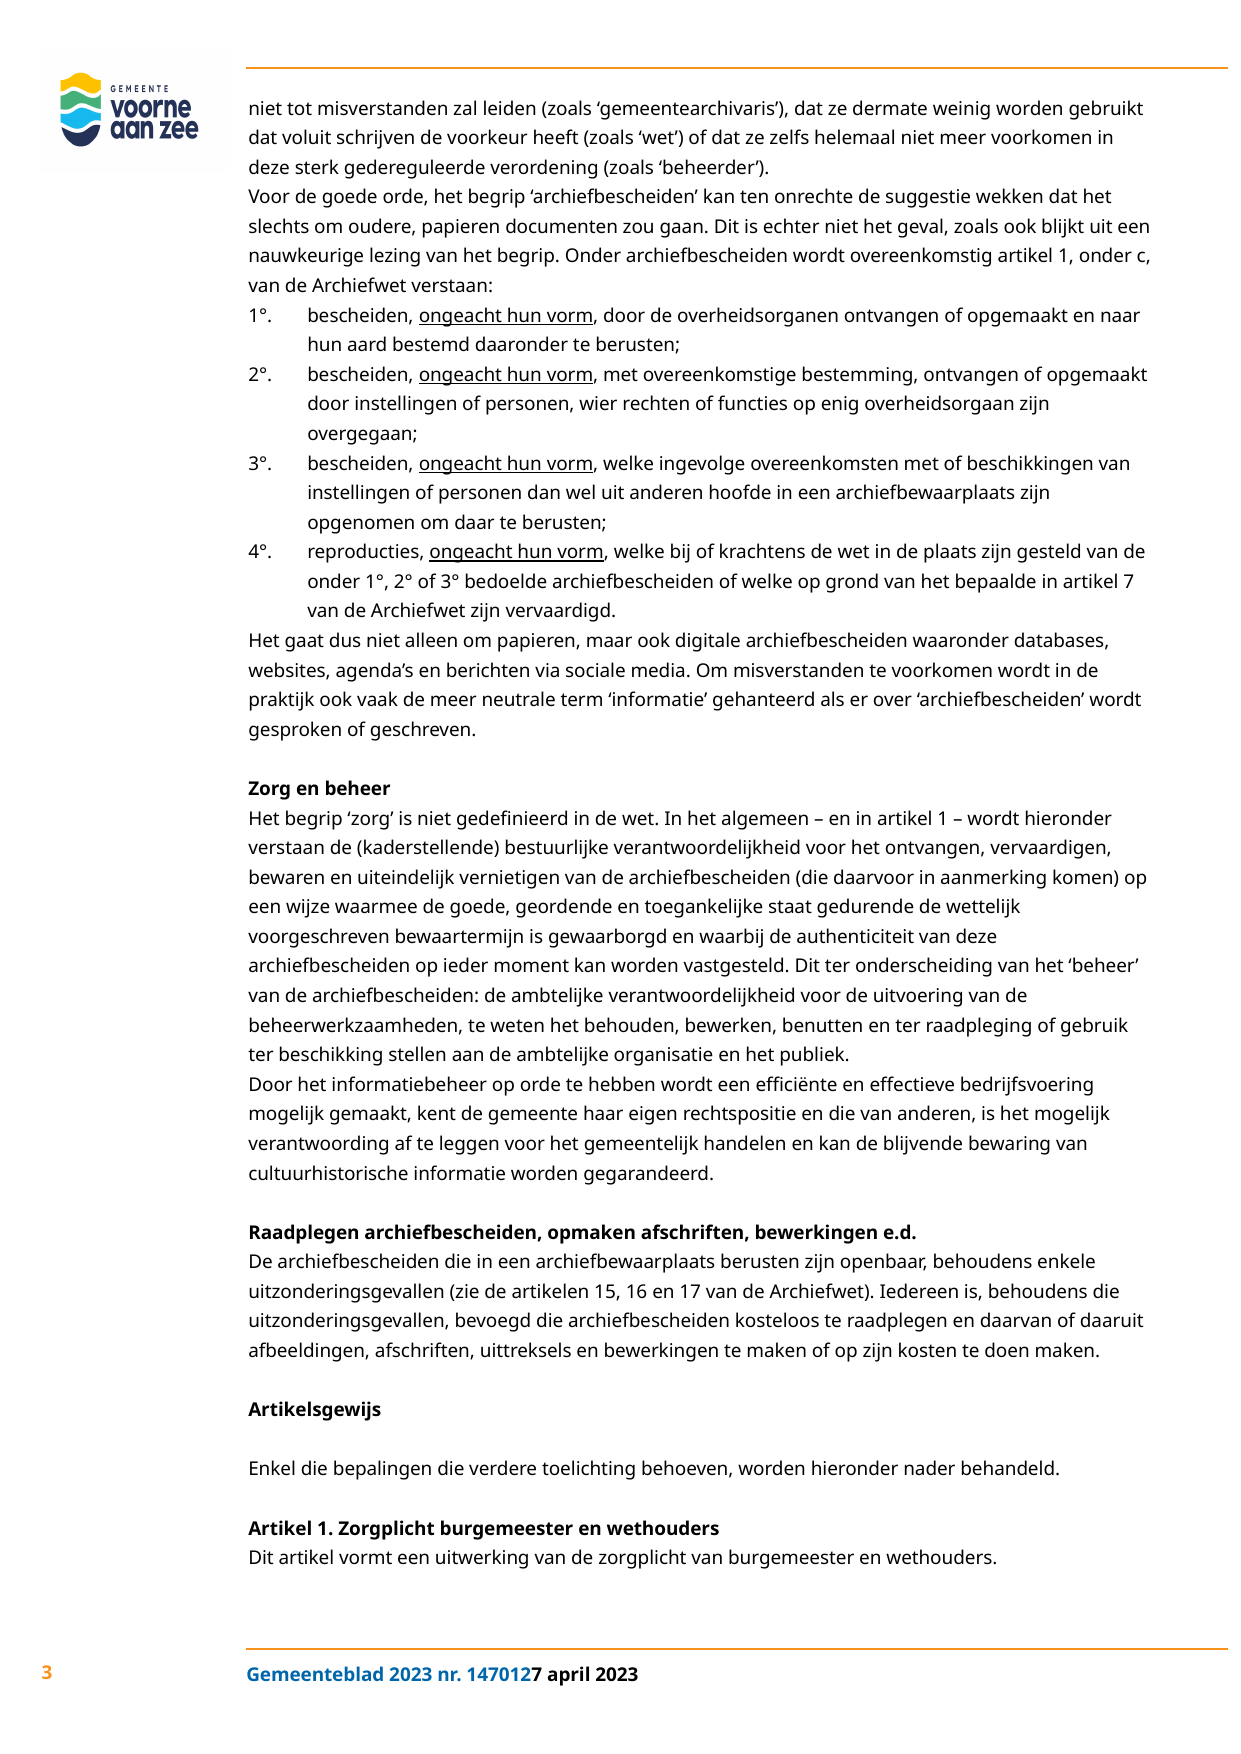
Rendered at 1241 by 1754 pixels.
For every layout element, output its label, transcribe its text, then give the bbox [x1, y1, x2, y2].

text Het begrip ‘zorg’ is niet gedefinieerd in de wet. In het algemeen – en in artikel 1 – wordt hieronder verstaan de (kaderstellende) bestuurlijke verantwoordelijkheid voor het ontvangen, vervaardigen, bewaren en uiteindelijk vernietigen van de archiefbescheiden (die daarvoor in aanmerking komen) op een wijze waarmee de goede, geordende en toegankelijke staat gedurende de wettelijk voorgeschreven bewaartermijn is gewaarborgd en waarbij de authenticiteit van deze archiefbescheiden op ieder moment kan worden vastgesteld. Dit ter onderscheiding van het ‘beheer’ van de archiefbescheiden: de ambtelijke verantwoordelijkheid voor de uitvoering van de beheerwerkzaamheden, te weten het behouden, bewerken, benutten en ter raadpleging of gebruik ter beschikking stellen aan de ambtelijke organisatie en het publiek. [248, 805, 1152, 1067]
list bescheiden, ongeacht hun vorm, welke ingevolge overeenkomsten met of beschikkingen van instellingen of personen dan wel uit anderen hoofde in een archiefbewaarplaats zijn opgenomen om daar te berusten; [248, 450, 1152, 535]
text Dit artikel vormt een uitwerking van de zorgplicht van burgemeester en wethouders. [248, 1544, 1152, 1570]
text Door het informatiebeheer op orde te hebben wordt een efficiënte en effectieve bedrijfsvoering mogelijk gemaakt, kent de gemeente haar eigen rechtspositie en die van anderen, is het mogelijk verantwoording af te leggen voor het gemeentelijk handelen en kan de blijvende bewaring van cultuurhistorische informatie worden gegarandeerd. [248, 1071, 1152, 1186]
text Artikelsgewijs [248, 1396, 1152, 1422]
text niet tot misverstanden zal leiden (zoals ‘gemeentearchivaris’), dat ze dermate weinig worden gebruikt dat voluit schrijven de voorkeur heeft (zoals ‘wet’) of dat ze zelfs helemaal niet meer voorkomen in deze sterk gedereguleerde verordening (zoals ‘beheerder’). [248, 95, 1152, 180]
list bescheiden, ongeacht hun vorm, door de overheidsorganen ontvangen of opgemaakt en naar hun aard bestemd daaronder te berusten; [248, 302, 1152, 357]
list bescheiden, ongeacht hun vorm, met overeenkomstige bestemming, ontvangen of opgemaakt door instellingen of personen, wier rechten of functies op enig overheidsorgaan zijn overgegaan; [248, 361, 1152, 446]
text Voor de goede orde, het begrip ‘archiefbescheiden’ kan ten onrechte de suggestie wekken dat het slechts om oudere, papieren documenten zou gaan. Dit is echter niet het geval, zoals ook blijkt uit een nauwkeurige lezing van het begrip. Onder archiefbescheiden wordt overeenkomstig artikel 1, onder c, van de Archiefwet verstaan: [248, 183, 1152, 298]
text De archiefbescheiden die in een archiefbewaarplaats berusten zijn openbaar, behoudens enkele uitzonderingsgevallen (zie de artikelen 15, 16 en 17 van de Archiefwet). Iedereen is, behoudens die uitzonderingsgevallen, bevoegd die archiefbescheiden kosteloos te raadplegen en daarvan of daaruit afbeeldingen, afschriften, uittreksels en bewerkingen te maken of op zijn kosten te doen maken. [248, 1248, 1152, 1363]
text Zorg en beheer [248, 775, 1152, 801]
text Raadplegen archiefbescheiden, opmaken afschriften, bewerkingen e.d. [248, 1219, 1152, 1245]
text Artikel 1. Zorgplicht burgemeester en wethouders [248, 1515, 1152, 1541]
picture [41, 47, 231, 172]
list reproducties, ongeacht hun vorm, welke bij of krachtens de wet in de plaats zijn gesteld van de onder 1°, 2° of 3° bedoelde archiefbescheiden of welke op grond van het bepaalde in artikel 7 van de Archiefwet zijn vervaardigd. [248, 538, 1152, 623]
text Het gaat dus niet alleen om papieren, maar ook digitale archiefbescheiden waaronder databases, websites, agenda’s en berichten via sociale media. Om misverstanden te voorkomen wordt in de praktijk ook vaak de meer neutrale term ‘informatie’ gehanteerd als er over ‘archiefbescheiden’ wordt gesproken of geschreven. [248, 627, 1152, 742]
text Enkel die bepalingen die verdere toelichting behoeven, worden hieronder nader behandeld. [248, 1456, 1152, 1481]
